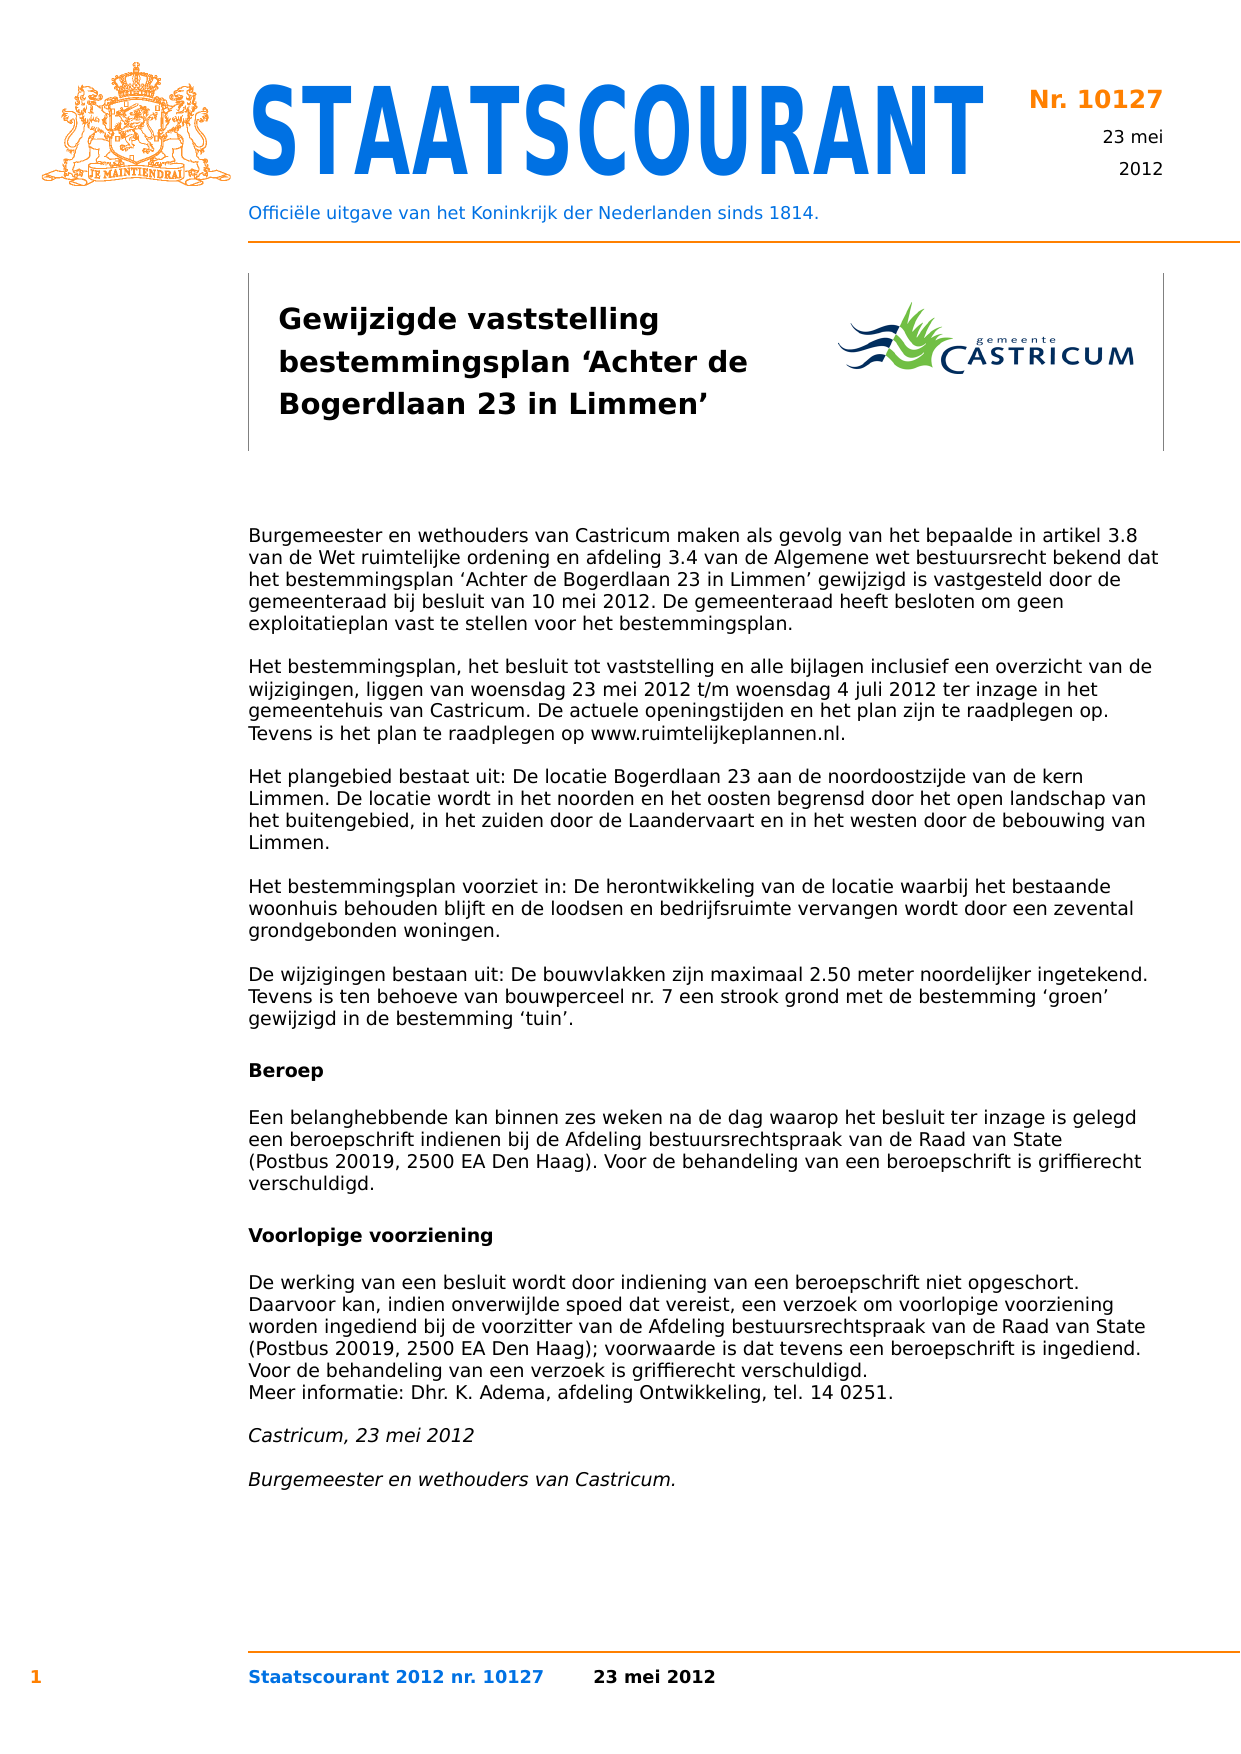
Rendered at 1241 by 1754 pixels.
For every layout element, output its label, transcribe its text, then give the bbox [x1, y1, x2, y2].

table_cell 23 mei [998, 121, 1240, 153]
subtitle Gewijzigde vaststelling bestemmingsplan ‘Achter de Bogerdlaan 23 in Limmen’ [249, 273, 1163, 451]
text Meer informatie: Dhr. K. Adema, afdeling Ontwikkeling, tel. 14 0251. [248, 1382, 1163, 1403]
text Burgemeester en wethouders van Castricum maken als gevolg van het bepaalde in artikel 3.8 van de Wet ruimtelijke ordening en afdeling 3.4 van de Algemene wet bestuursrecht bekend dat het bestemmingsplan ‘Achter de Bogerdlaan 23 in Limmen’ gewijzigd is vastgesteld door de gemeenteraad bij besluit van 10 mei 2012. De gemeenteraad heeft besloten om geen exploitatieplan vast te stellen voor het bestemmingsplan. [248, 525, 1163, 634]
subtitle Voorlopige voorziening [248, 1225, 1163, 1247]
text De werking van een besluit wordt door indiening van een beroepschrift niet opgeschort. Daarvoor kan, indien onverwijlde spoed dat vereist, een verzoek om voorlopige voorziening worden ingediend bij de voorzitter van de Afdeling bestuursrechtspraak van de Raad van State (Postbus 20019, 2500 EA Den Haag); voorwaarde is dat tevens een beroepschrift is ingediend. Voor de behandeling van een verzoek is griffierecht verschuldigd. [248, 1272, 1163, 1382]
table_header Nr. 10127 [998, 62, 1240, 121]
picture [838, 302, 1134, 374]
text Burgemeester en wethouders van Castricum. [248, 1469, 1163, 1491]
table_cell Officiële uitgave van het Koninkrijk der Nederlanden sinds 1814. [248, 203, 1240, 241]
subtitle Beroep [248, 1060, 1163, 1082]
text Het plangebied bestaat uit: De locatie Bogerdlaan 23 aan de noordoostzijde van de kern Limmen. De locatie wordt in het noorden en het oosten begrensd door het open landschap van het buitengebied, in het zuiden door de Laandervaart en in het westen door de bebouwing van Limmen. [248, 766, 1163, 854]
text Het bestemmingsplan voorziet in: De herontwikkeling van de locatie waarbij het bestaande woonhuis behouden blijft en de loodsen en bedrijfsruimte vervangen wordt door een zevental grondgebonden woningen. [248, 876, 1163, 942]
text Een belanghebbende kan binnen zes weken na de dag waarop het besluit ter inzage is gelegd een beroepschrift indienen bij de Afdeling bestuursrechtspraak van de Raad van State (Postbus 20019, 2500 EA Den Haag). Voor de behandeling van een beroepschrift is griffierecht verschuldigd. [248, 1107, 1163, 1195]
text De wijzigingen bestaan uit: De bouwvlakken zijn maximaal 2.50 meter noordelijker ingetekend. Tevens is ten behoeve van bouwperceel nr. 7 een strook grond met de bestemming ‘groen’ gewijzigd in de bestemming ‘tuin’. [248, 964, 1163, 1030]
table_cell 2012 [998, 153, 1240, 203]
text Het bestemmingsplan, het besluit tot vaststelling en alle bijlagen inclusief een overzicht van de wijzigingen, liggen van woensdag 23 mei 2012 t/m woensdag 4 juli 2012 ter inzage in het gemeentehuis van Castricum. De actuele openingstijden en het plan zijn te raadplegen op. Tevens is het plan te raadplegen op www.ruimtelijkeplannen.nl. [248, 656, 1163, 744]
table_header STAATSCOURANT [248, 62, 998, 203]
table_header [25, 62, 248, 241]
picture [41, 62, 231, 186]
text Castricum, 23 mei 2012 [248, 1425, 1163, 1447]
